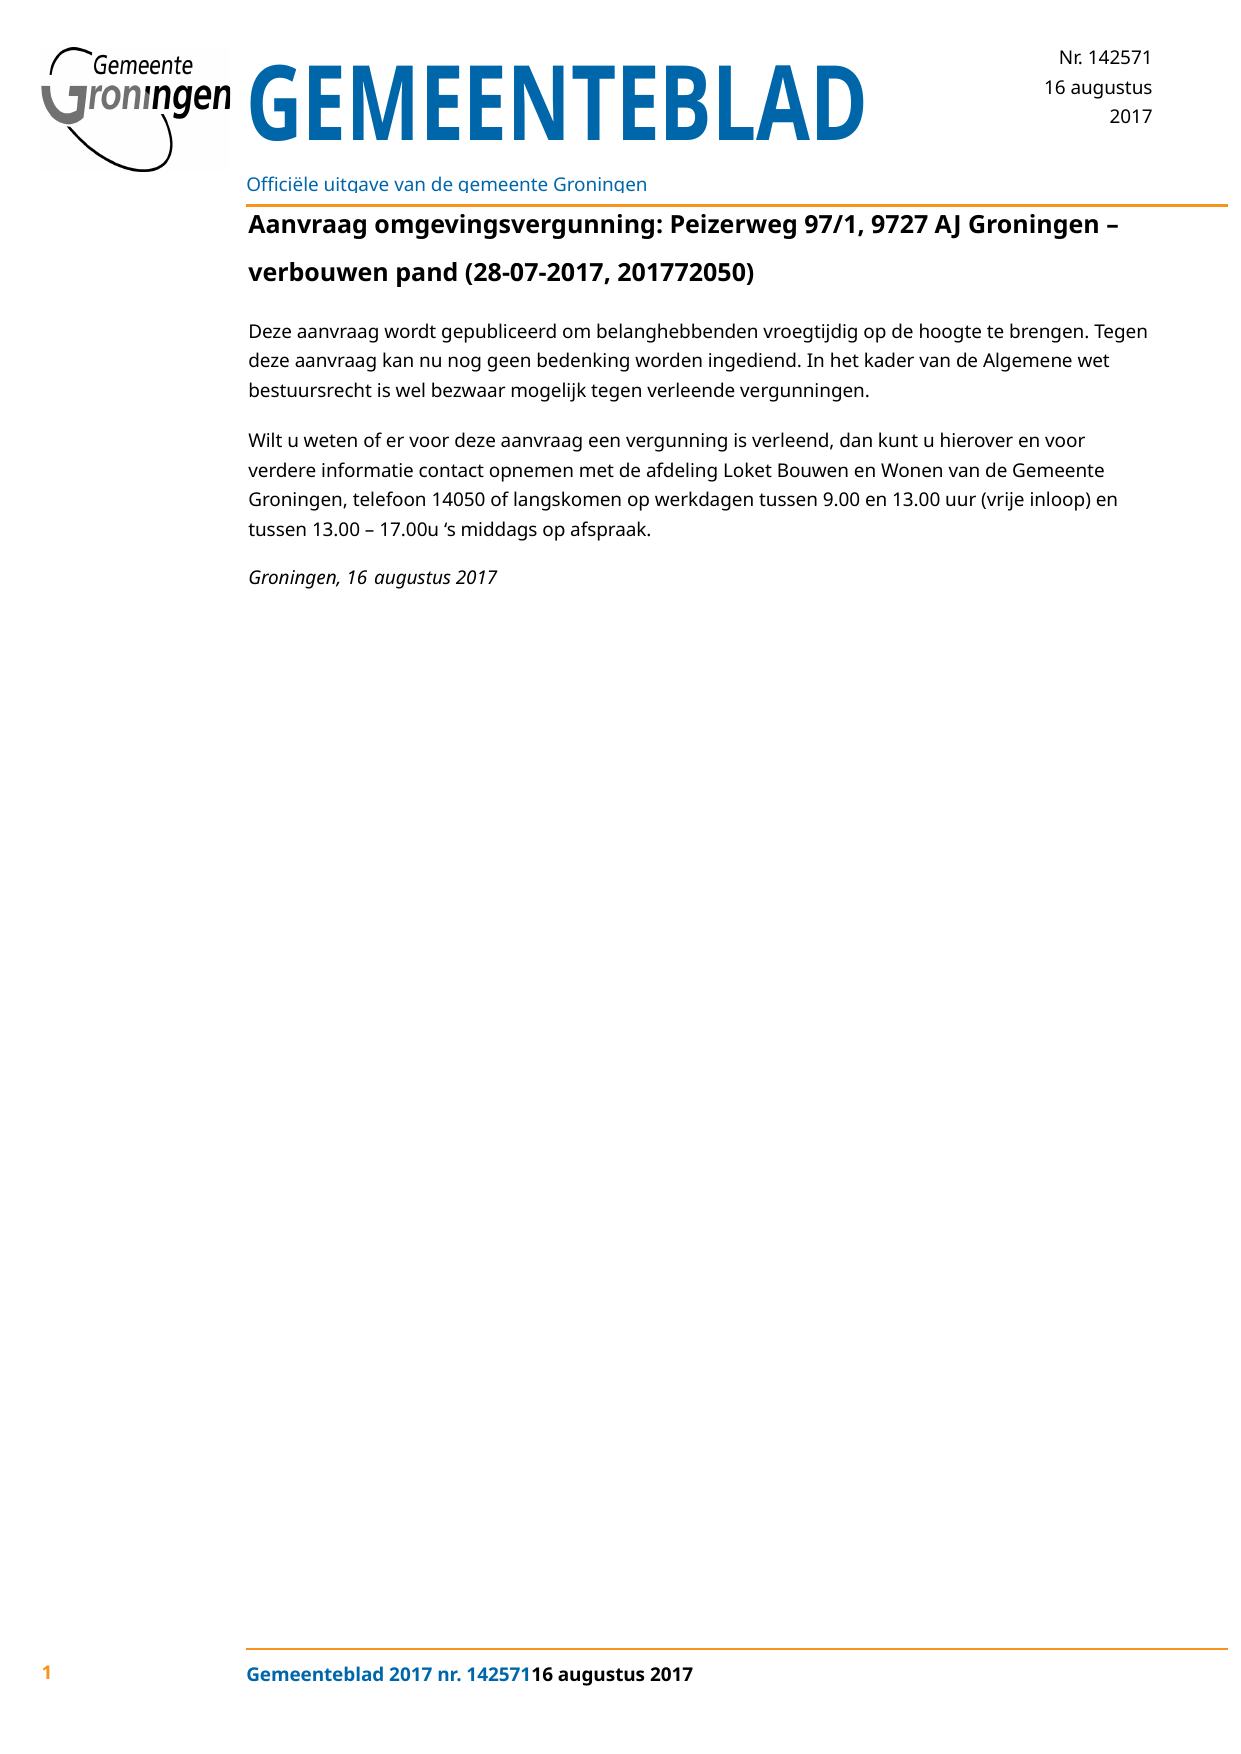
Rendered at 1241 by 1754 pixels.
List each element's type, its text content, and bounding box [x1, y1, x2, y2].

text Wilt u weten of er voor deze aanvraag een vergunning is verleend, dan kunt u hierover en voor verdere informatie contact opnemen met de afdeling Loket Bouwen en Wonen van de Gemeente Groningen, telefoon 14050 of langskomen op werkdagen tussen 9.00 en 13.00 uur (vrije inloop) en tussen 13.00 – 17.00u ‘s middags op afspraak. [248, 427, 1152, 542]
text Aanvraag omgevingsvergunning: Peizerweg 97/1, 9727 AJ Groningen – verbouwen pand (28-07-2017, 201772050) [248, 207, 1152, 288]
picture [41, 47, 231, 172]
text Groningen, 16 augustus 2017 [248, 564, 1152, 590]
text Deze aanvraag wordt gepubliceerd om belanghebbenden vroegtijdig op de hoogte te brengen. Tegen deze aanvraag kan nu nog geen bedenking worden ingediend. In het kader van de Algemene wet bestuursrecht is wel bezwaar mogelijk tegen verleende vergunningen. [248, 318, 1152, 403]
